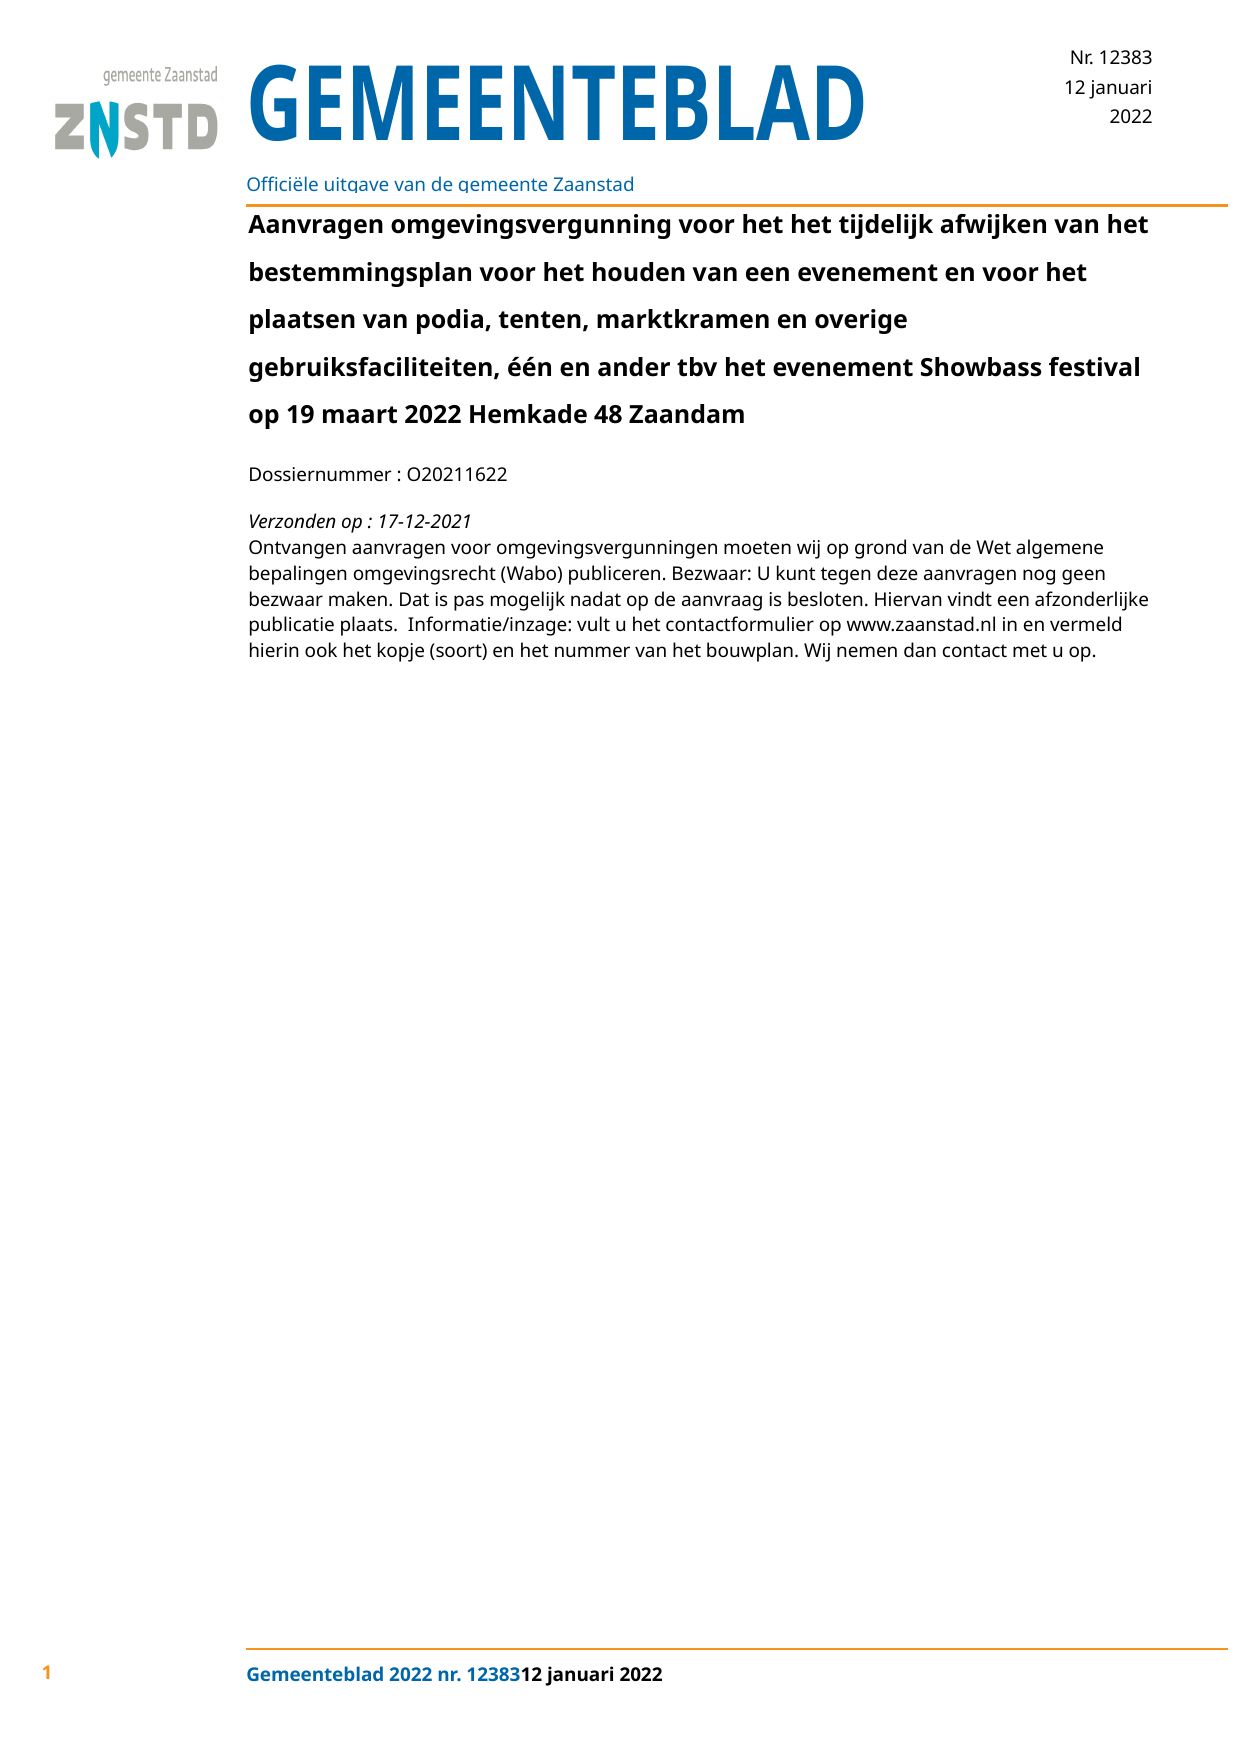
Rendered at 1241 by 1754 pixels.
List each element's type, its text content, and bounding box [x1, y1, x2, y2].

text Ontvangen aanvragen voor omgevingsvergunningen moeten wij op grond van de Wet algemene bepalingen omgevingsrecht (Wabo) publiceren. Bezwaar: U kunt tegen deze aanvragen nog geen bezwaar maken. Dat is pas mogelijk nadat op de aanvraag is besloten. Hiervan vindt een afzonderlijke publicatie plaats. Informatie/inzage: vult u het contactformulier op www.zaanstad.nl in en vermeld hierin ook het kopje (soort) en het nummer van het bouwplan. Wij nemen dan contact met u op. [248, 534, 1152, 663]
text Dossiernummer : O20211622 [248, 461, 1152, 486]
text Verzonden op : 17-12-2021 [248, 508, 1152, 534]
text Aanvragen omgevingsvergunning voor het het tijdelijk afwijken van het bestemmingsplan voor het houden van een evenement en voor het plaatsen van podia, tenten, marktkramen en overige gebruiksfaciliteiten, één en ander tbv het evenement Showbass festival op 19 maart 2022 Hemkade 48 Zaandam [248, 207, 1152, 431]
picture [41, 47, 231, 172]
